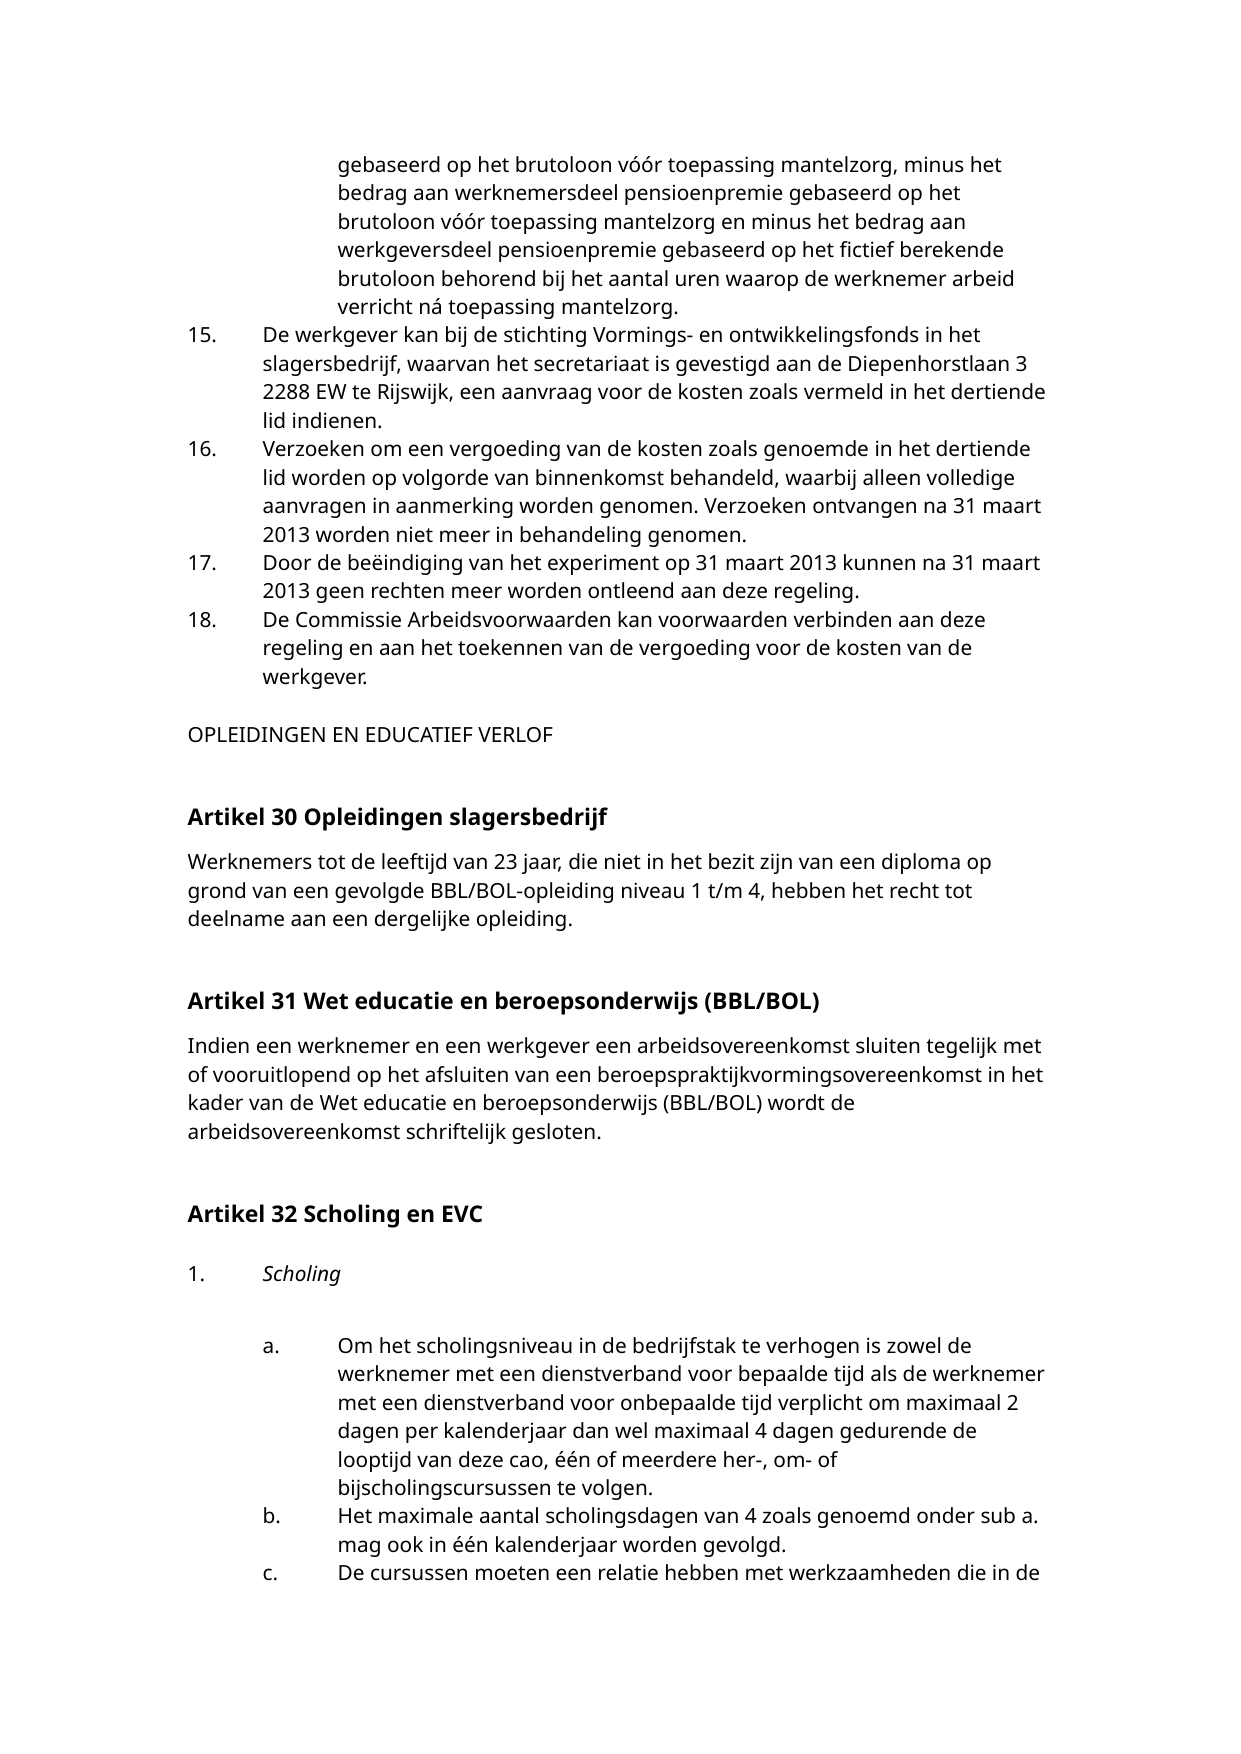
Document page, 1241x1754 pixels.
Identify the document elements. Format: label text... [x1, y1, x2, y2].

list Door de beëindiging van het experiment op 31 maart 2013 kunnen na 31 maart 2013 geen rechten meer worden ontleend aan deze regeling. [187, 548, 1053, 605]
subtitle Artikel 31 Wet educatie en beroepsonderwijs (BBL/BOL) [187, 985, 1053, 1017]
subtitle OPLEIDINGEN EN EDUCATIEF VERLOF [187, 720, 1053, 749]
text Indien een werknemer en een werkgever een arbeidsovereenkomst sluiten tegelijk met of vooruitlopend op het afsluiten van een beroepspraktijkvormingsovereenkomst in het kader van de Wet educatie en beroepsonderwijs (BBL/BOL) wordt de arbeidsovereenkomst schriftelijk gesloten. [187, 1032, 1053, 1145]
list Scholing [187, 1259, 1053, 1287]
list De Commissie Arbeidsvoorwaarden kan voorwaarden verbinden aan deze regeling en aan het toekennen van de vergoeding voor de kosten van de werkgever. [187, 605, 1053, 690]
list gebaseerd op het brutoloon vóór toepassing mantelzorg, minus het bedrag aan werknemersdeel pensioenpremie gebaseerd op het brutoloon vóór toepassing mantelzorg en minus het bedrag aan werkgeversdeel pensioenpremie gebaseerd op het fictief berekende brutoloon behorend bij het aantal uren waarop de werknemer arbeid verricht ná toepassing mantelzorg. [262, 150, 1053, 321]
list Verzoeken om een vergoeding van de kosten zoals genoemde in het dertiende lid worden op volgorde van binnenkomst behandeld, waarbij alleen volledige aanvragen in aanmerking worden genomen. Verzoeken ontvangen na 31 maart 2013 worden niet meer in behandeling genomen. [187, 434, 1053, 548]
subtitle Artikel 32 Scholing en EVC [187, 1198, 1053, 1229]
list De cursussen moeten een relatie hebben met werkzaamheden die in de [262, 1558, 1053, 1587]
list Om het scholingsniveau in de bedrijfstak te verhogen is zowel de werknemer met een dienstverband voor bepaalde tijd als de werknemer met een dienstverband voor onbepaalde tijd verplicht om maximaal 2 dagen per kalenderjaar dan wel maximaal 4 dagen gedurende de looptijd van deze cao, één of meerdere her-, om- of bijscholingscursussen te volgen. [262, 1331, 1053, 1502]
text Werknemers tot de leeftijd van 23 jaar, die niet in het bezit zijn van een diploma op grond van een gevolgde BBL/BOL-opleiding niveau 1 t/m 4, hebben het recht tot deelname aan een dergelijke opleiding. [187, 847, 1053, 933]
subtitle Artikel 30 Opleidingen slagersbedrijf [187, 801, 1053, 832]
list De werkgever kan bij de stichting Vormings- en ontwikkelingsfonds in het slagersbedrijf, waarvan het secretariaat is gevestigd aan de Diepenhorstlaan 3 2288 EW te Rijswijk, een aanvraag voor de kosten zoals vermeld in het dertiende lid indienen. [187, 321, 1053, 434]
list Het maximale aantal scholingsdagen van 4 zoals genoemd onder sub a. mag ook in één kalenderjaar worden gevolgd. [262, 1502, 1053, 1558]
